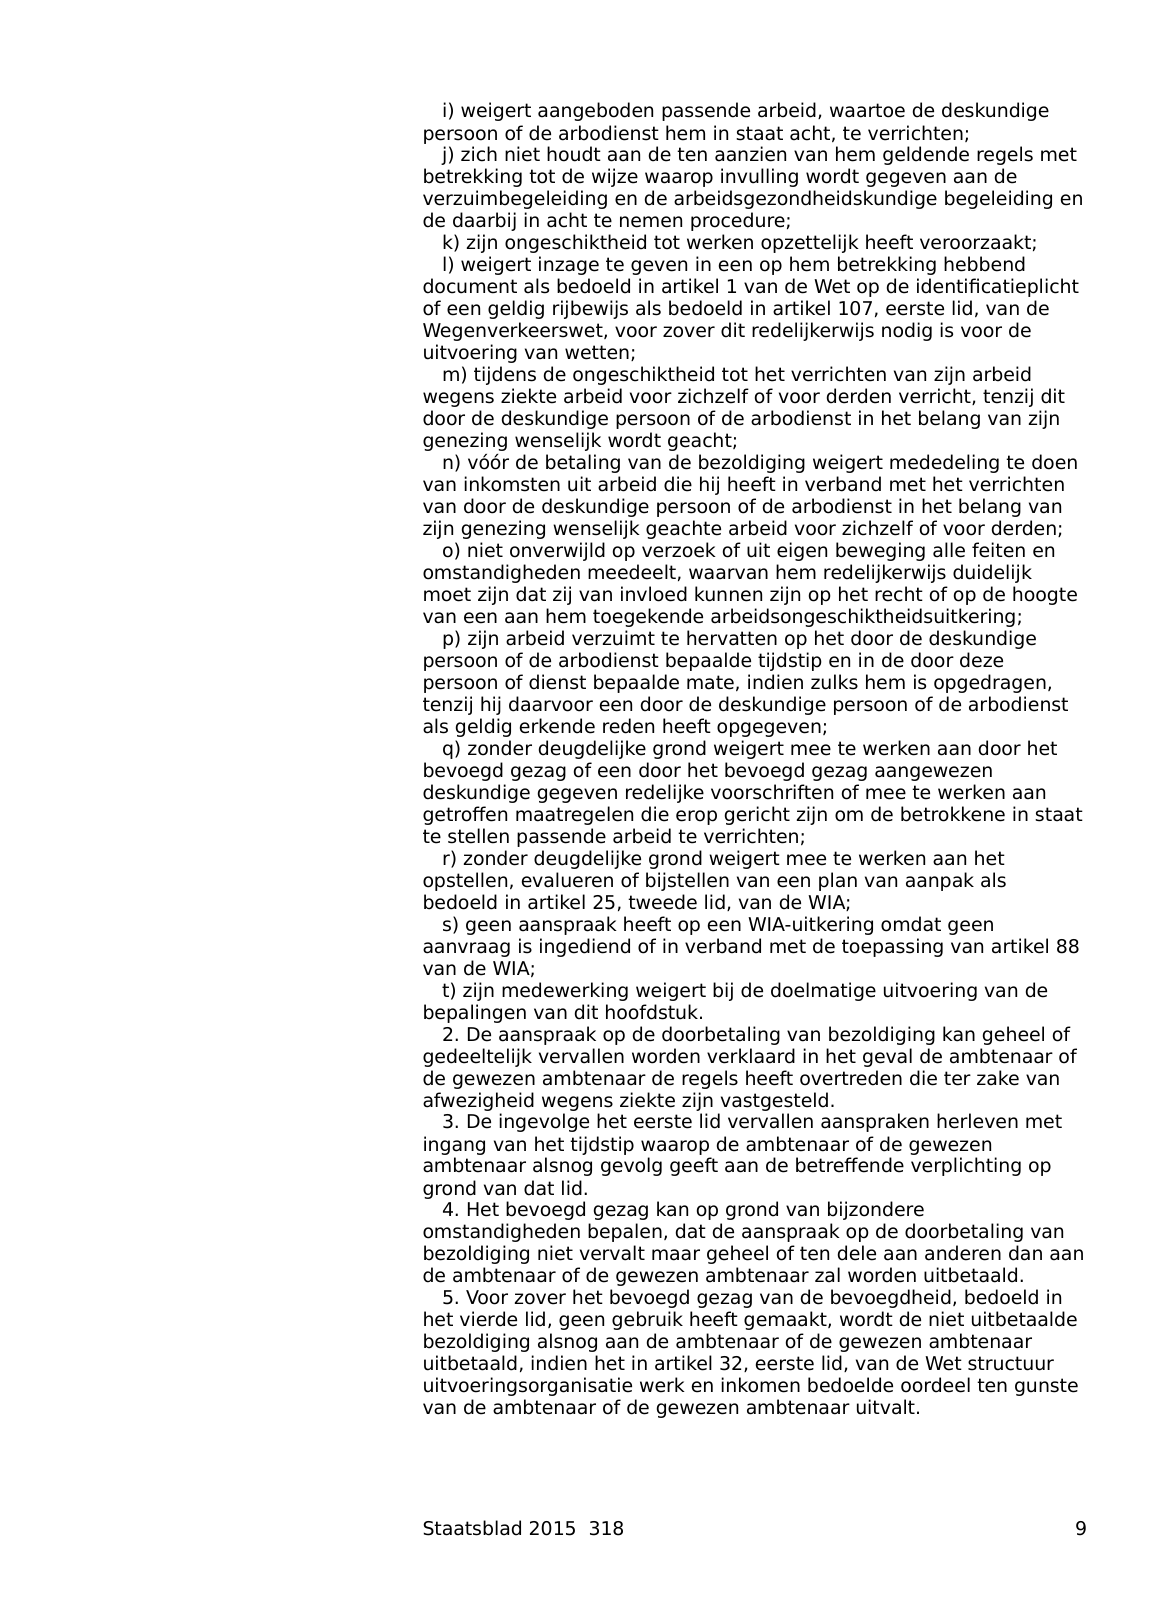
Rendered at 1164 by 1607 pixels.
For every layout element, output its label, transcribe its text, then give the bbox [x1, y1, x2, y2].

text j) zich niet houdt aan de ten aanzien van hem geldende regels met betrekking tot de wijze waarop invulling wordt gegeven aan de verzuimbegeleiding en de arbeidsgezondheidskundige begeleiding en de daarbij in acht te nemen procedure; [422, 144, 1087, 232]
text 3. De ingevolge het eerste lid vervallen aanspraken herleven met ingang van het tijdstip waarop de ambtenaar of de gewezen ambtenaar alsnog gevolg geeft aan de betreffende verplichting op grond van dat lid. [422, 1111, 1087, 1199]
text i) weigert aangeboden passende arbeid, waartoe de deskundige persoon of de arbodienst hem in staat acht, te verrichten; [422, 100, 1087, 144]
text r) zonder deugdelijke grond weigert mee te werken aan het opstellen, evalueren of bijstellen van een plan van aanpak als bedoeld in artikel 25, tweede lid, van de WIA; [422, 848, 1087, 914]
text o) niet onverwijld op verzoek of uit eigen beweging alle feiten en omstandigheden meedeelt, waarvan hem redelijkerwijs duidelijk moet zijn dat zij van invloed kunnen zijn op het recht of op de hoogte van een aan hem toegekende arbeidsongeschiktheidsuitkering; [422, 540, 1087, 628]
text 2. De aanspraak op de doorbetaling van bezoldiging kan geheel of gedeeltelijk vervallen worden verklaard in het geval de ambtenaar of de gewezen ambtenaar de regels heeft overtreden die ter zake van afwezigheid wegens ziekte zijn vastgesteld. [422, 1023, 1087, 1111]
text l) weigert inzage te geven in een op hem betrekking hebbend document als bedoeld in artikel 1 van de Wet op de identificatieplicht of een geldig rijbewijs als bedoeld in artikel 107, eerste lid, van de Wegenverkeerswet, voor zover dit redelijkerwijs nodig is voor de uitvoering van wetten; [422, 254, 1087, 364]
text 5. Voor zover het bevoegd gezag van de bevoegdheid, bedoeld in het vierde lid, geen gebruik heeft gemaakt, wordt de niet uitbetaalde bezoldiging alsnog aan de ambtenaar of de gewezen ambtenaar uitbetaald, indien het in artikel 32, eerste lid, van de Wet structuur uitvoeringsorganisatie werk en inkomen bedoelde oordeel ten gunste van de ambtenaar of de gewezen ambtenaar uitvalt. [422, 1287, 1087, 1419]
text k) zijn ongeschiktheid tot werken opzettelijk heeft veroorzaakt; [422, 232, 1087, 254]
text n) vóór de betaling van de bezoldiging weigert mededeling te doen van inkomsten uit arbeid die hij heeft in verband met het verrichten van door de deskundige persoon of de arbodienst in het belang van zijn genezing wenselijk geachte arbeid voor zichzelf of voor derden; [422, 452, 1087, 540]
text s) geen aanspraak heeft op een WIA-uitkering omdat geen aanvraag is ingediend of in verband met de toepassing van artikel 88 van de WIA; [422, 914, 1087, 979]
text m) tijdens de ongeschiktheid tot het verrichten van zijn arbeid wegens ziekte arbeid voor zichzelf of voor derden verricht, tenzij dit door de deskundige persoon of de arbodienst in het belang van zijn genezing wenselijk wordt geacht; [422, 364, 1087, 452]
text p) zijn arbeid verzuimt te hervatten op het door de deskundige persoon of de arbodienst bepaalde tijdstip en in de door deze persoon of dienst bepaalde mate, indien zulks hem is opgedragen, tenzij hij daarvoor een door de deskundige persoon of de arbodienst als geldig erkende reden heeft opgegeven; [422, 628, 1087, 738]
text q) zonder deugdelijke grond weigert mee te werken aan door het bevoegd gezag of een door het bevoegd gezag aangewezen deskundige gegeven redelijke voorschriften of mee te werken aan getroffen maatregelen die erop gericht zijn om de betrokkene in staat te stellen passende arbeid te verrichten; [422, 738, 1087, 848]
text t) zijn medewerking weigert bij de doelmatige uitvoering van de bepalingen van dit hoofdstuk. [422, 979, 1087, 1023]
text 4. Het bevoegd gezag kan op grond van bijzondere omstandigheden bepalen, dat de aanspraak op de doorbetaling van bezoldiging niet vervalt maar geheel of ten dele aan anderen dan aan de ambtenaar of de gewezen ambtenaar zal worden uitbetaald. [422, 1199, 1087, 1287]
